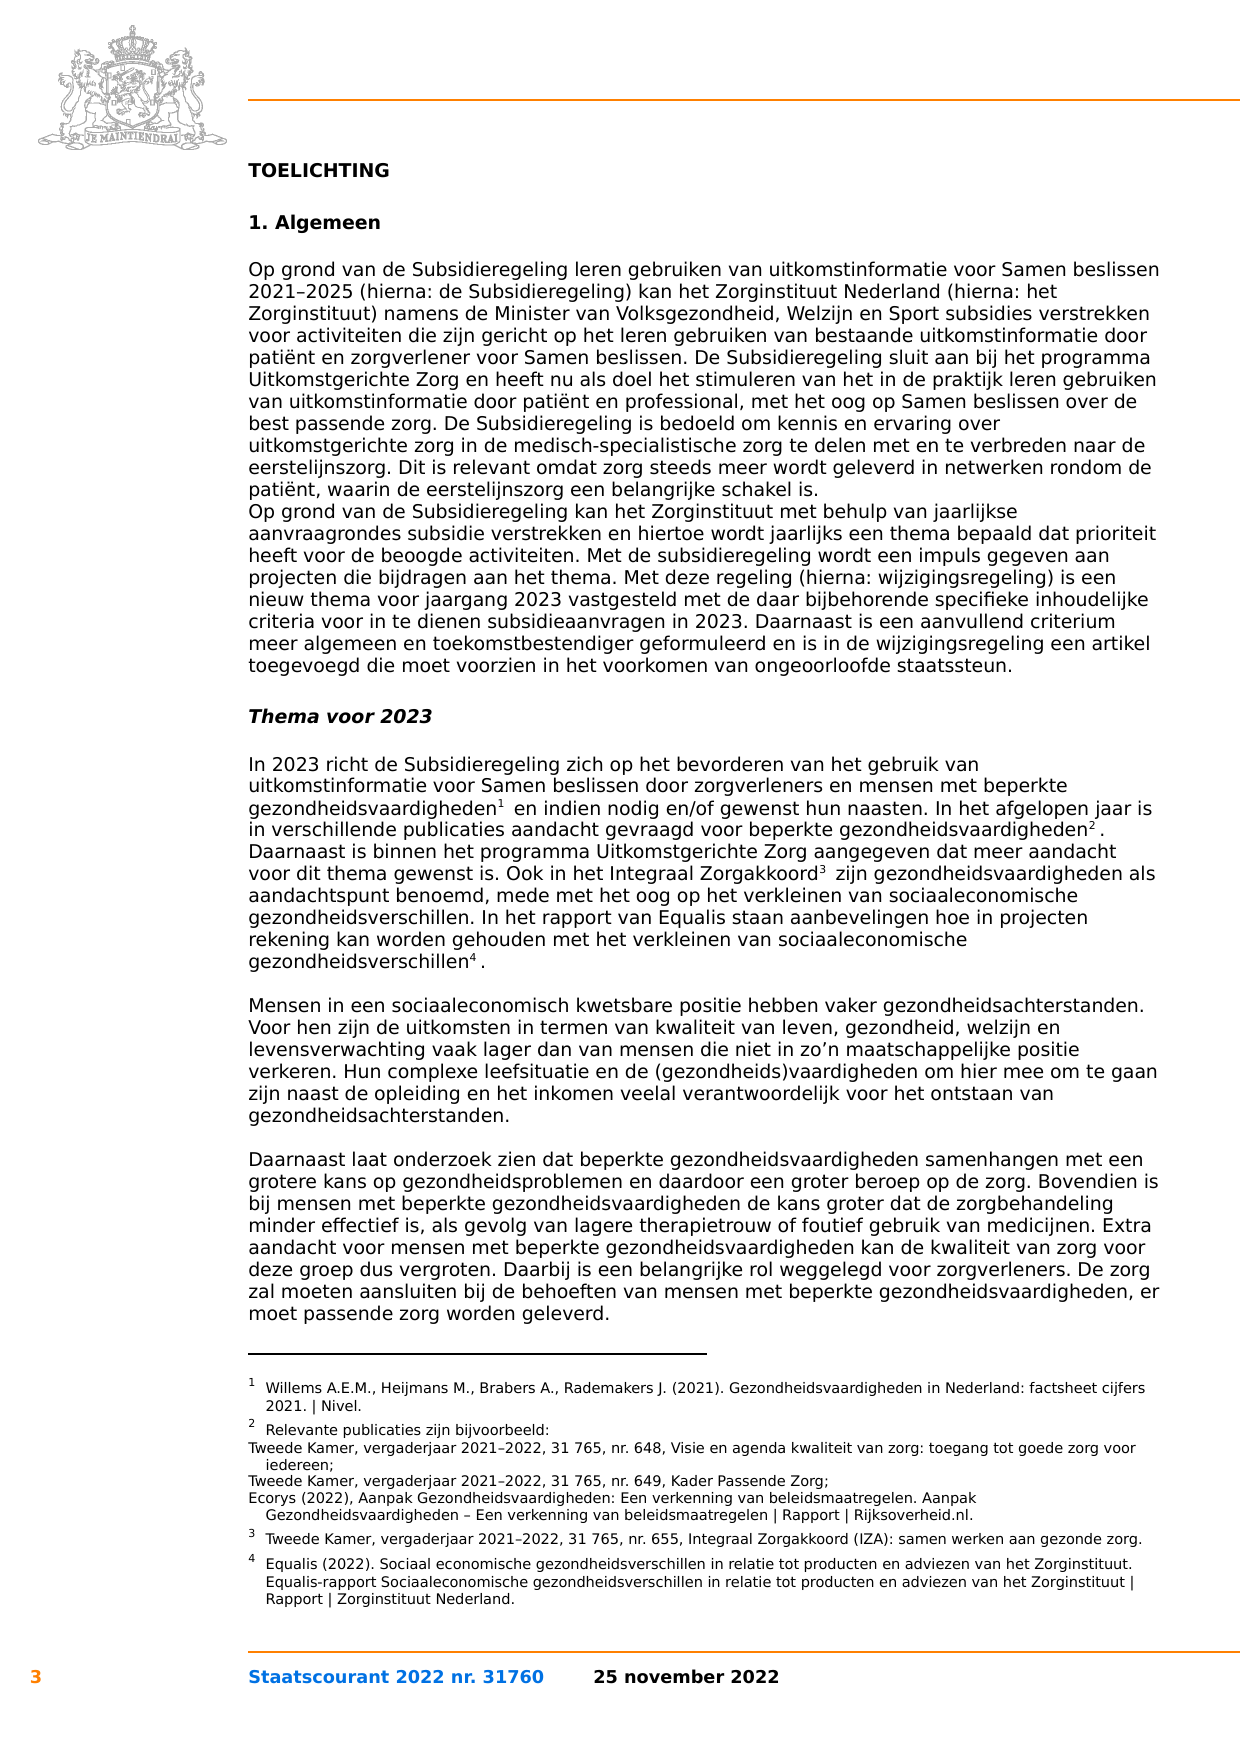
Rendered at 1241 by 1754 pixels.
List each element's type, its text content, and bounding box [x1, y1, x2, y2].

text Op grond van de Subsidieregeling leren gebruiken van uitkomstinformatie voor Samen beslissen 2021–2025 (hierna: de Subsidieregeling) kan het Zorginstituut Nederland (hierna: het Zorginstituut) namens de Minister van Volksgezondheid, Welzijn en Sport subsidies verstrekken voor activiteiten die zijn gericht op het leren gebruiken van bestaande uitkomstinformatie door patiënt en zorgverlener voor Samen beslissen. De Subsidieregeling sluit aan bij het programma Uitkomstgerichte Zorg en heeft nu als doel het stimuleren van het in de praktijk leren gebruiken van uitkomstinformatie door patiënt en professional, met het oog op Samen beslissen over de best passende zorg. De Subsidieregeling is bedoeld om kennis en ervaring over uitkomstgerichte zorg in de medisch-specialistische zorg te delen met en te verbreden naar de eerstelijnszorg. Dit is relevant omdat zorg steeds meer wordt geleverd in netwerken rondom de patiënt, waarin de eerstelijnszorg een belangrijke schakel is. [248, 259, 1163, 501]
text Op grond van de Subsidieregeling kan het Zorginstituut met behulp van jaarlijkse aanvraagrondes subsidie verstrekken en hiertoe wordt jaarlijks een thema bepaald dat prioriteit heeft voor de beoogde activiteiten. Met de subsidieregeling wordt een impuls gegeven aan projecten die bijdragen aan het thema. Met deze regeling (hierna: wijzigingsregeling) is een nieuw thema voor jaargang 2023 vastgesteld met de daar bijbehorende specifieke inhoudelijke criteria voor in te dienen subsidieaanvragen in 2023. Daarnaast is een aanvullend criterium meer algemeen en toekomstbestendiger geformuleerd en is in de wijzigingsregeling een artikel toegevoegd die moet voorzien in het voorkomen van ongeoorloofde staatssteun. [248, 501, 1163, 676]
text Equalis (2022). Sociaal economische gezondheidsverschillen in relatie tot producten en adviezen van het Zorginstituut. Equalis-rapport Sociaaleconomische gezondheidsverschillen in relatie tot producten en adviezen van het Zorginstituut | Rapport | Zorginstituut Nederland. [248, 1552, 1163, 1608]
subtitle Thema voor 2023 [248, 706, 1163, 728]
subtitle 1. Algemeen [248, 212, 1163, 234]
subtitle TOELICHTING [248, 160, 1163, 182]
text Willems A.E.M., Heijmans M., Brabers A., Rademakers J. (2021). Gezondheidsvaardigheden in Nederland: factsheet cijfers 2021. | Nivel. [248, 1376, 1163, 1415]
picture [38, 25, 227, 150]
text Relevante publicaties zijn bijvoorbeeld: [248, 1418, 1163, 1440]
text Tweede Kamer, vergaderjaar 2021–2022, 31 765, nr. 655, Integraal Zorgakkoord (IZA): samen werken aan gezonde zorg. [248, 1527, 1163, 1549]
text Daarnaast laat onderzoek zien dat beperkte gezondheidsvaardigheden samenhangen met een grotere kans op gezondheidsproblemen en daardoor een groter beroep op de zorg. Bovendien is bij mensen met beperkte gezondheidsvaardigheden de kans groter dat de zorgbehandeling minder effectief is, als gevolg van lagere therapietrouw of foutief gebruik van medicijnen. Extra aandacht voor mensen met beperkte gezondheidsvaardigheden kan de kwaliteit van zorg voor deze groep dus vergroten. Daarbij is een belangrijke rol weggelegd voor zorgverleners. De zorg zal moeten aansluiten bij de behoeften van mensen met beperkte gezondheidsvaardigheden, er moet passende zorg worden geleverd. [248, 1149, 1163, 1325]
text Ecorys (2022), Aanpak Gezondheidsvaardigheden: Een verkenning van beleidsmaatregelen. Aanpak Gezondheidsvaardigheden – Een verkenning van beleidsmaatregelen | Rapport | Rijksoverheid.nl. [248, 1490, 1163, 1524]
text Mensen in een sociaaleconomisch kwetsbare positie hebben vaker gezondheidsachterstanden. Voor hen zijn de uitkomsten in termen van kwaliteit van leven, gezondheid, welzijn en levensverwachting vaak lager dan van mensen die niet in zo’n maatschappelijke positie verkeren. Hun complexe leefsituatie en de (gezondheids)vaardigheden om hier mee om te gaan zijn naast de opleiding en het inkomen veelal verantwoordelijk voor het ontstaan van gezondheidsachterstanden. [248, 995, 1163, 1127]
text In 2023 richt de Subsidieregeling zich op het bevorderen van het gebruik van uitkomstinformatie voor Samen beslissen door zorgverleners en mensen met beperkte gezondheidsvaardigheden en indien nodig en/of gewenst hun naasten. In het afgelopen jaar is in verschillende publicaties aandacht gevraagd voor beperkte gezondheidsvaardigheden. Daarnaast is binnen het programma Uitkomstgerichte Zorg aangegeven dat meer aandacht voor dit thema gewenst is. Ook in het Integraal Zorgakkoord zijn gezondheidsvaardigheden als aandachtspunt benoemd, mede met het oog op het verkleinen van sociaaleconomische gezondheidsverschillen. In het rapport van Equalis staan aanbevelingen hoe in projecten rekening kan worden gehouden met het verkleinen van sociaaleconomische gezondheidsverschillen. [248, 753, 1163, 973]
text Tweede Kamer, vergaderjaar 2021–2022, 31 765, nr. 649, Kader Passende Zorg; [248, 1473, 1163, 1490]
text Tweede Kamer, vergaderjaar 2021–2022, 31 765, nr. 648, Visie en agenda kwaliteit van zorg: toegang tot goede zorg voor iedereen; [248, 1440, 1163, 1473]
